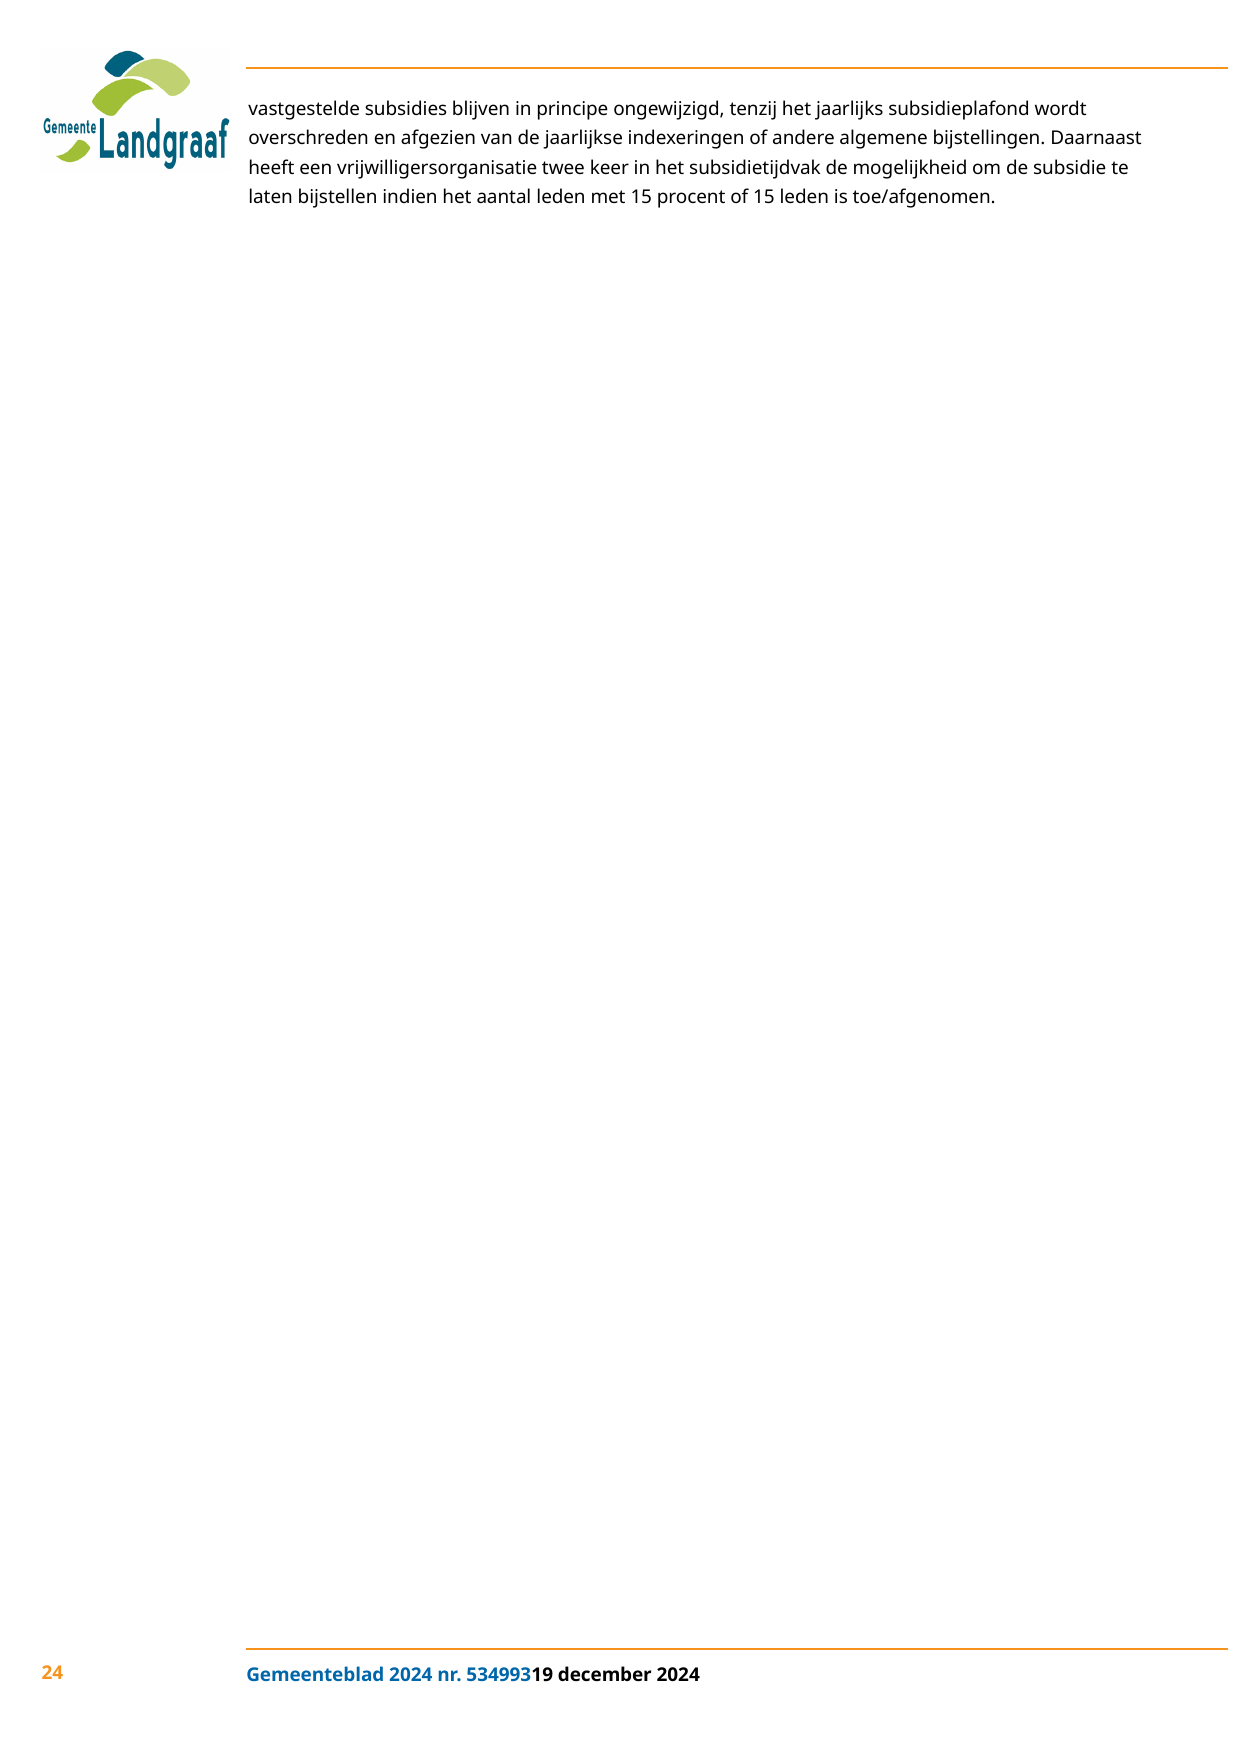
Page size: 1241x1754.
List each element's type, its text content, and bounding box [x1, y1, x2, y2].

text vastgestelde subsidies blijven in principe ongewijzigd, tenzij het jaarlijks subsidieplafond wordt overschreden en afgezien van de jaarlijkse indexeringen of andere algemene bijstellingen. Daarnaast heeft een vrijwilligersorganisatie twee keer in het subsidietijdvak de mogelijkheid om de subsidie te laten bijstellen indien het aantal leden met 15 procent of 15 leden is toe/afgenomen. [248, 95, 1152, 209]
picture [41, 47, 231, 172]
